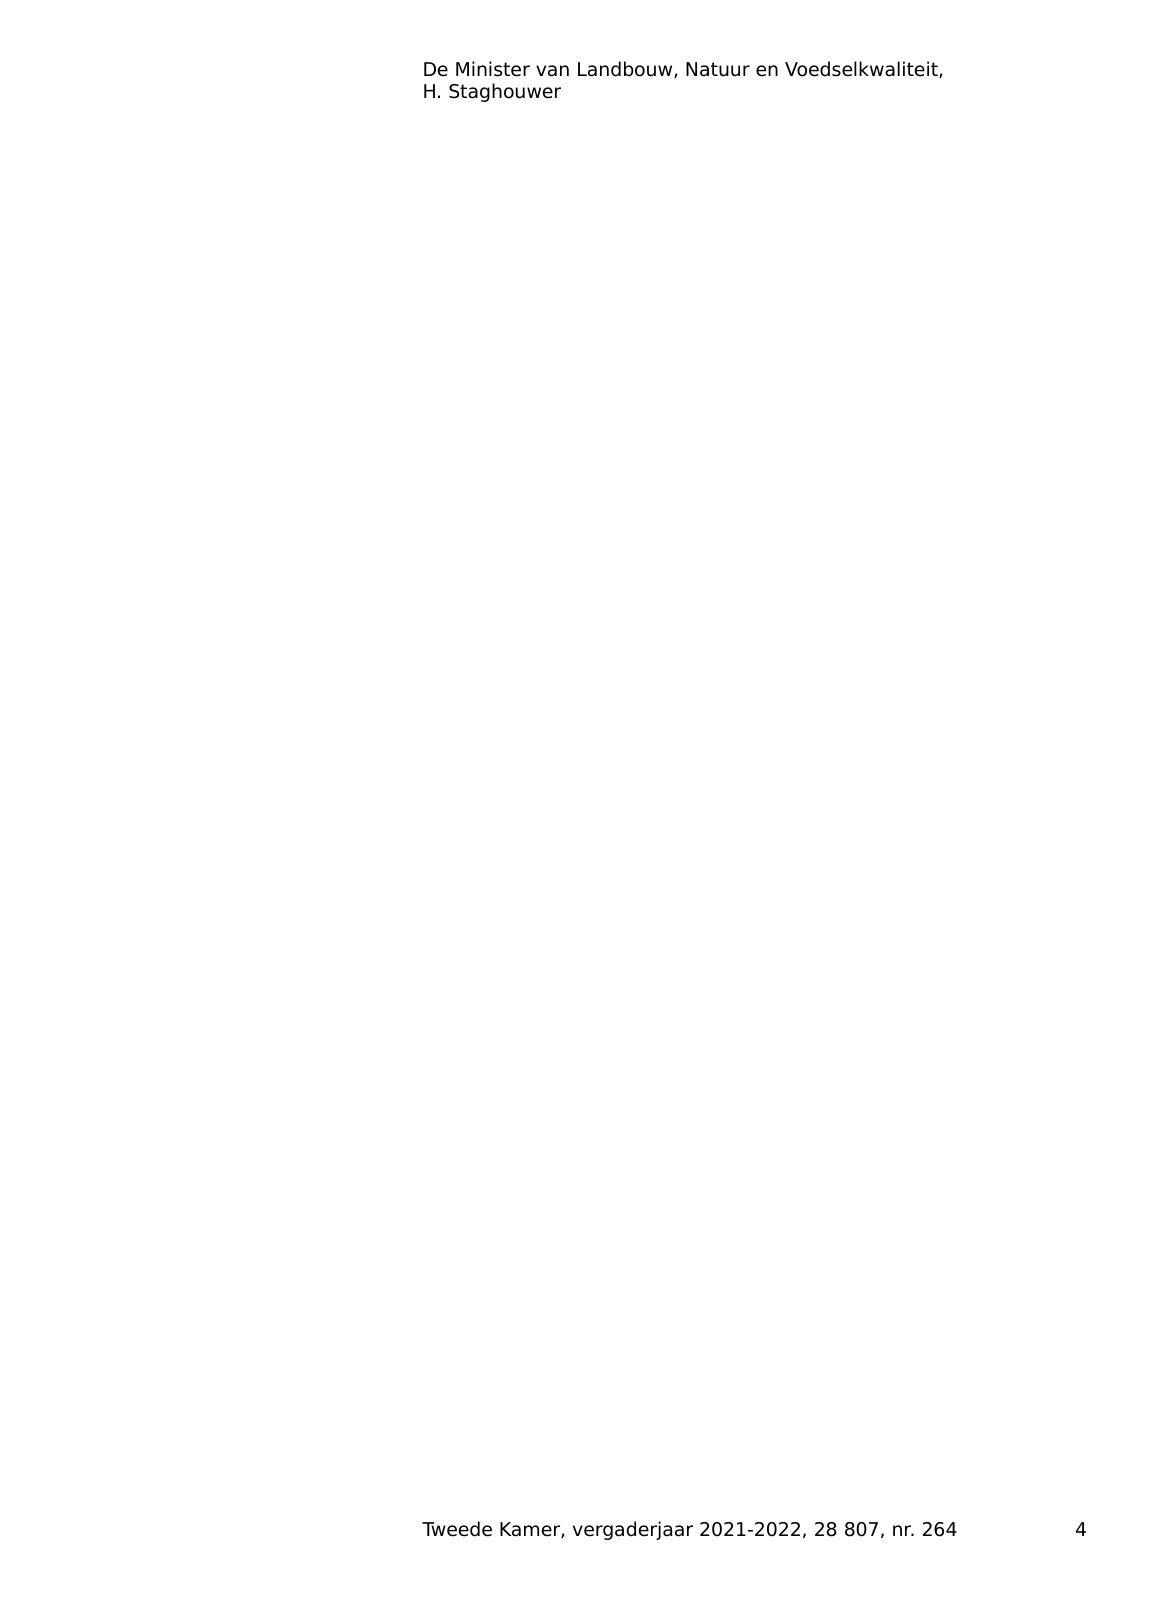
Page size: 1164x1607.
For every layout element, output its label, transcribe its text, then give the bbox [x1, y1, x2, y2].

text De Minister van Landbouw, Natuur en Voedselkwaliteit, H. Staghouwer [422, 59, 1087, 103]
